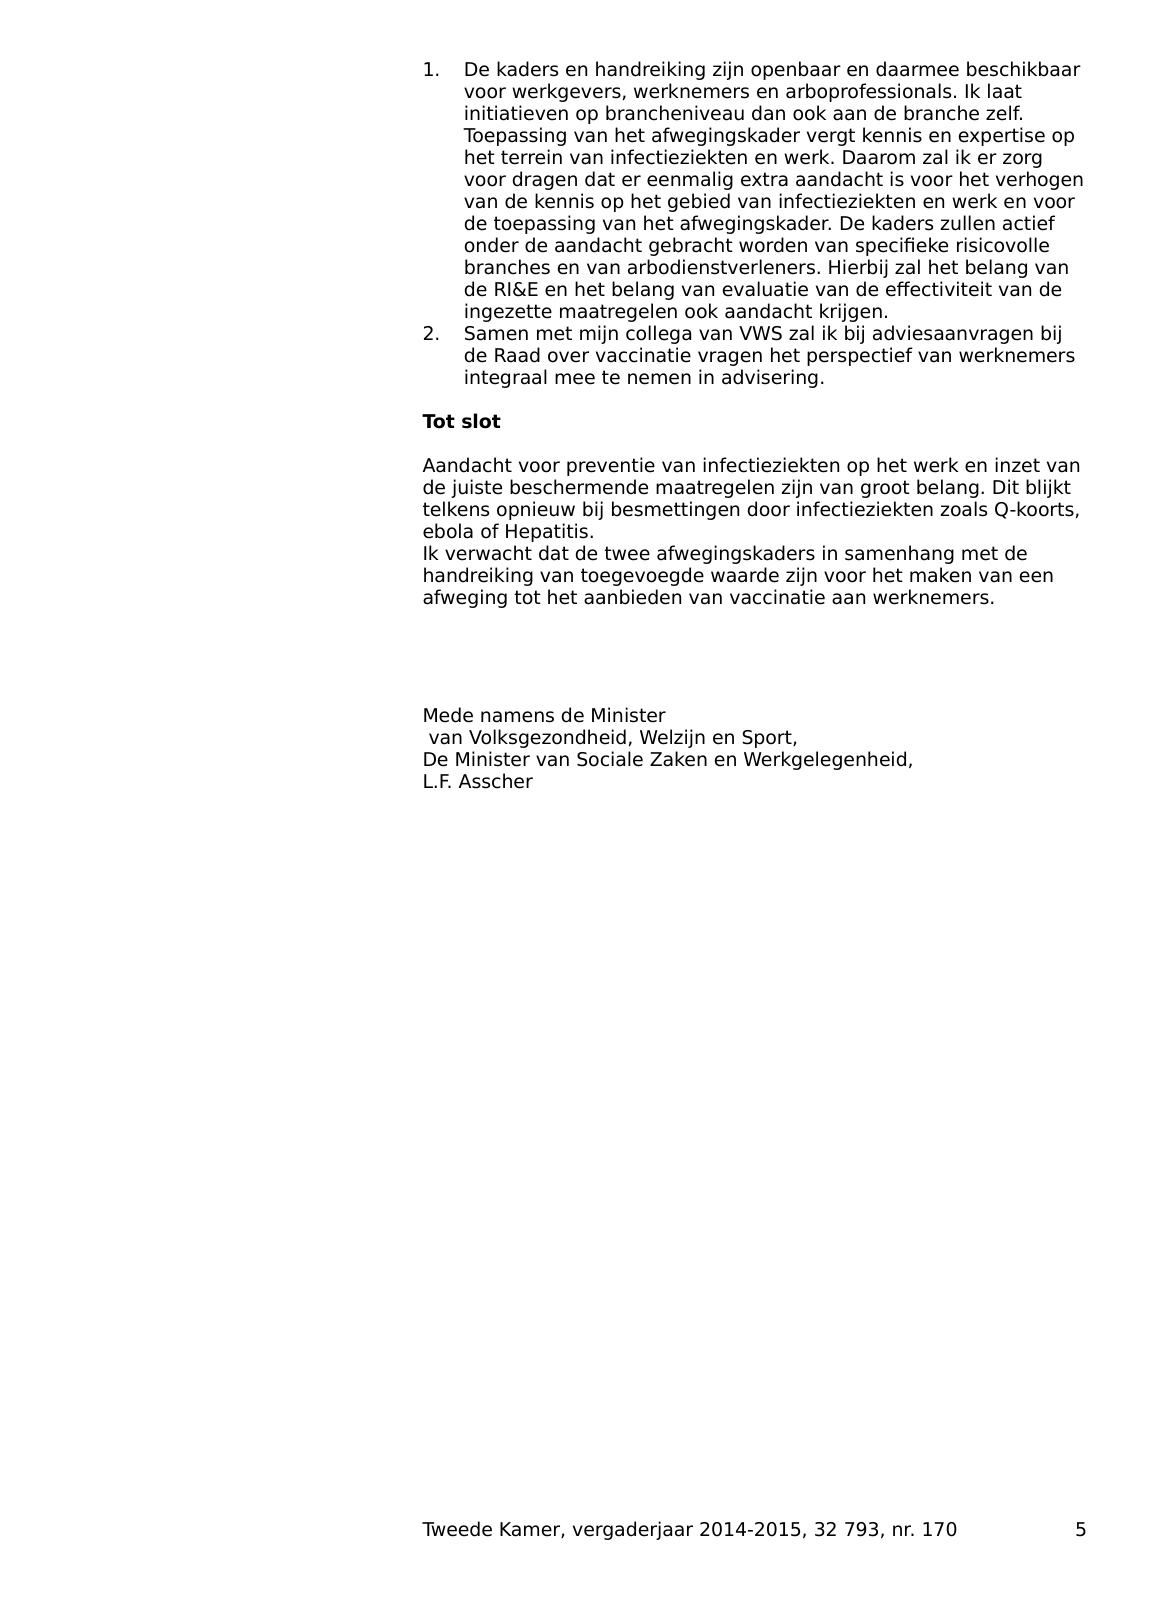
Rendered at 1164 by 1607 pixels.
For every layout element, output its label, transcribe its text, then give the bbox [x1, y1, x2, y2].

text Mede namens de Minister van Volksgezondheid, Welzijn en Sport, De Minister van Sociale Zaken en Werkgelegenheid, L.F. Asscher [422, 683, 1087, 793]
subtitle Tot slot [422, 411, 1087, 433]
text 1. De kaders en handreiking zijn openbaar en daarmee beschikbaar voor werkgevers, werknemers en arboprofessionals. Ik laat initiatieven op brancheniveau dan ook aan de branche zelf. Toepassing van het afwegingskader vergt kennis en expertise op het terrein van infectieziekten en werk. Daarom zal ik er zorg voor dragen dat er eenmalig extra aandacht is voor het verhogen van de kennis op het gebied van infectieziekten en werk en voor de toepassing van het afwegingskader. De kaders zullen actief onder de aandacht gebracht worden van specifieke risicovolle branches en van arbodienstverleners. Hierbij zal het belang van de RI&E en het belang van evaluatie van de effectiviteit van de ingezette maatregelen ook aandacht krijgen. [422, 59, 1087, 323]
text 2. Samen met mijn collega van VWS zal ik bij adviesaanvragen bij de Raad over vaccinatie vragen het perspectief van werknemers integraal mee te nemen in advisering. [422, 323, 1087, 389]
text Ik verwacht dat de twee afwegingskaders in samenhang met de handreiking van toegevoegde waarde zijn voor het maken van een afweging tot het aanbieden van vaccinatie aan werknemers. [422, 543, 1087, 609]
text Aandacht voor preventie van infectieziekten op het werk en inzet van de juiste beschermende maatregelen zijn van groot belang. Dit blijkt telkens opnieuw bij besmettingen door infectieziekten zoals Q-koorts, ebola of Hepatitis. [422, 455, 1087, 543]
